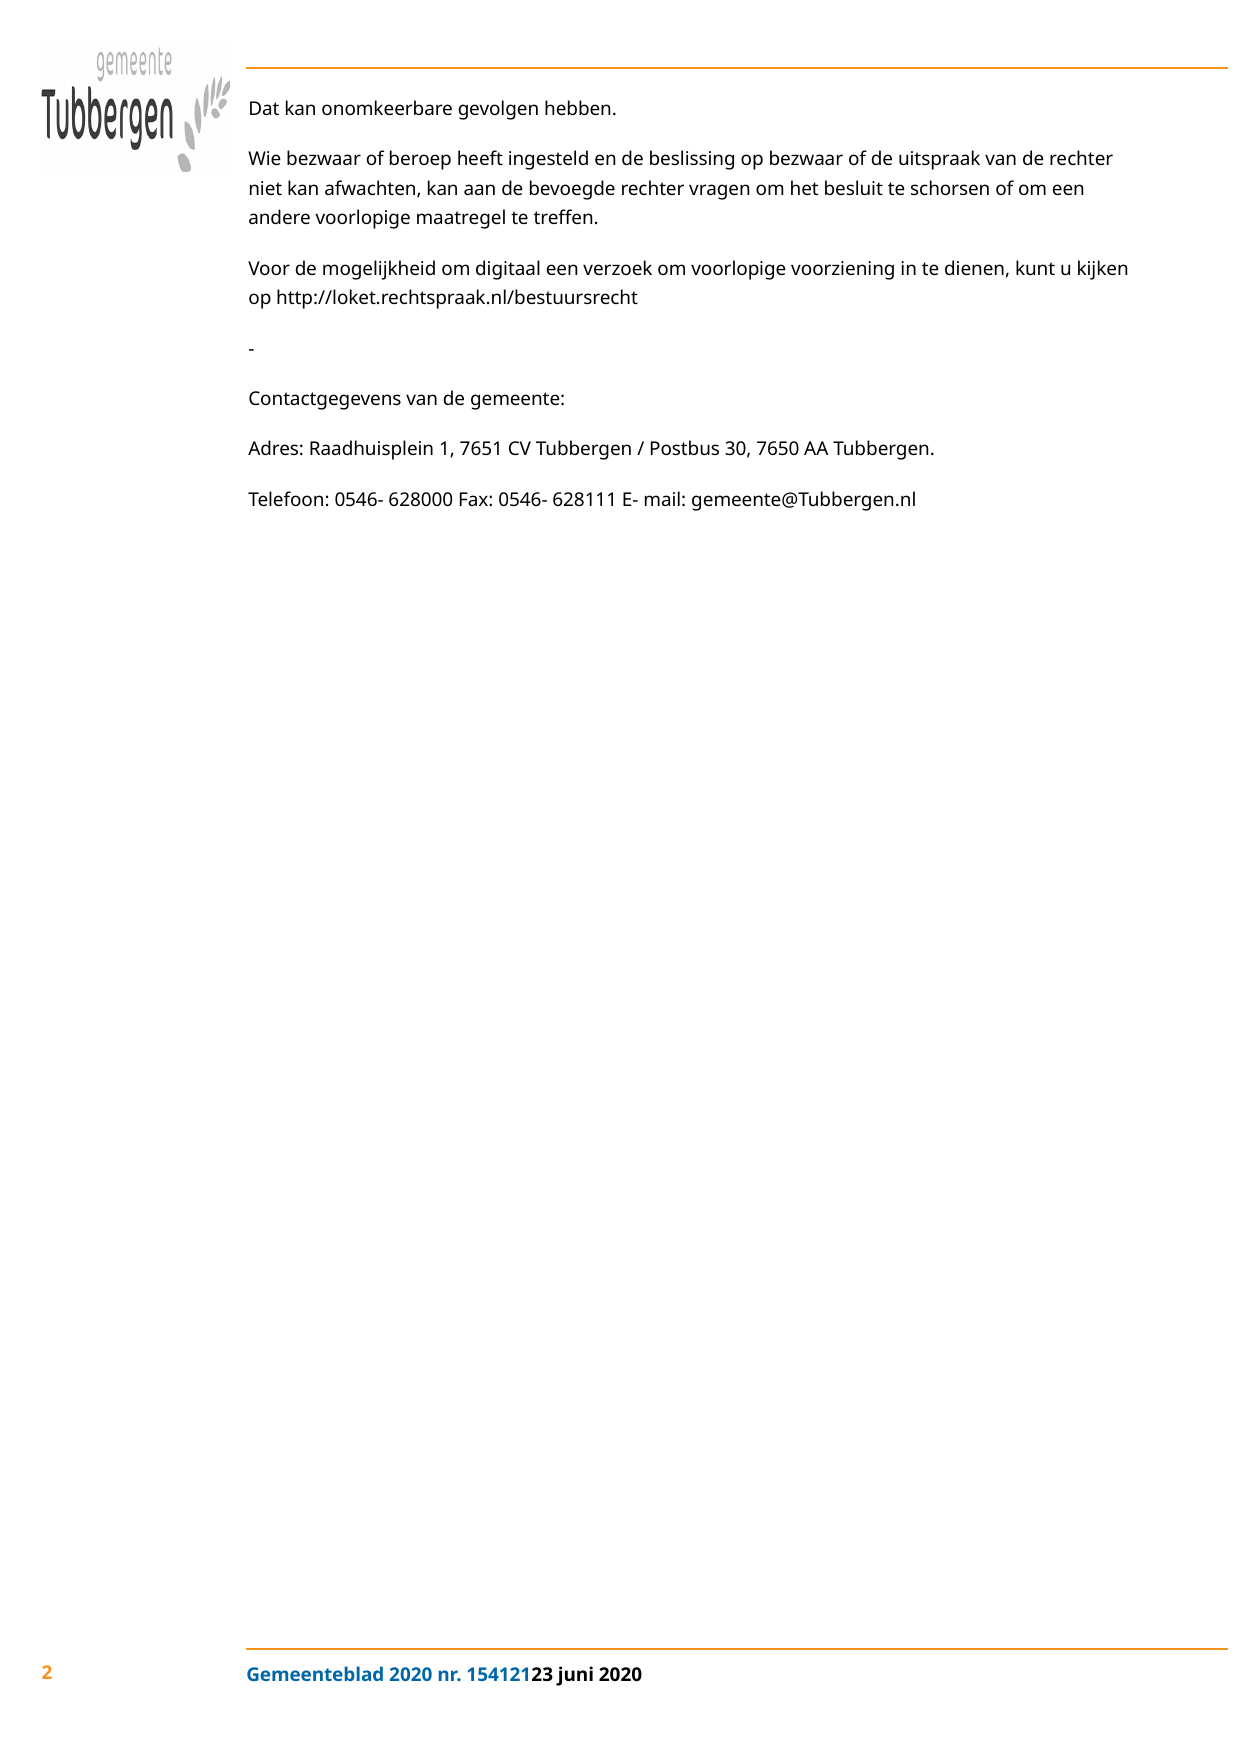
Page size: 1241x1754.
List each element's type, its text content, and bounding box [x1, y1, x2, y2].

text Adres: Raadhuisplein 1, 7651 CV Tubbergen / Postbus 30, 7650 AA Tubbergen. [248, 436, 1152, 461]
text Contactgegevens van de gemeente: [248, 385, 1152, 411]
text Dat kan onomkeerbare gevolgen hebben. [248, 95, 1152, 121]
text Telefoon: 0546- 628000 Fax: 0546- 628111 E- mail: gemeente@Tubbergen.nl [248, 486, 1152, 512]
text - [248, 335, 1152, 361]
text Wie bezwaar of beroep heeft ingesteld en de beslissing op bezwaar of de uitspraak van de rechter niet kan afwachten, kan aan de bevoegde rechter vragen om het besluit te schorsen of om een andere voorlopige maatregel te treffen. [248, 145, 1152, 230]
picture [41, 47, 231, 172]
text Voor de mogelijkheid om digitaal een verzoek om voorlopige voorziening in te dienen, kunt u kijken op http://loket.rechtspraak.nl/bestuursrecht [248, 255, 1152, 310]
